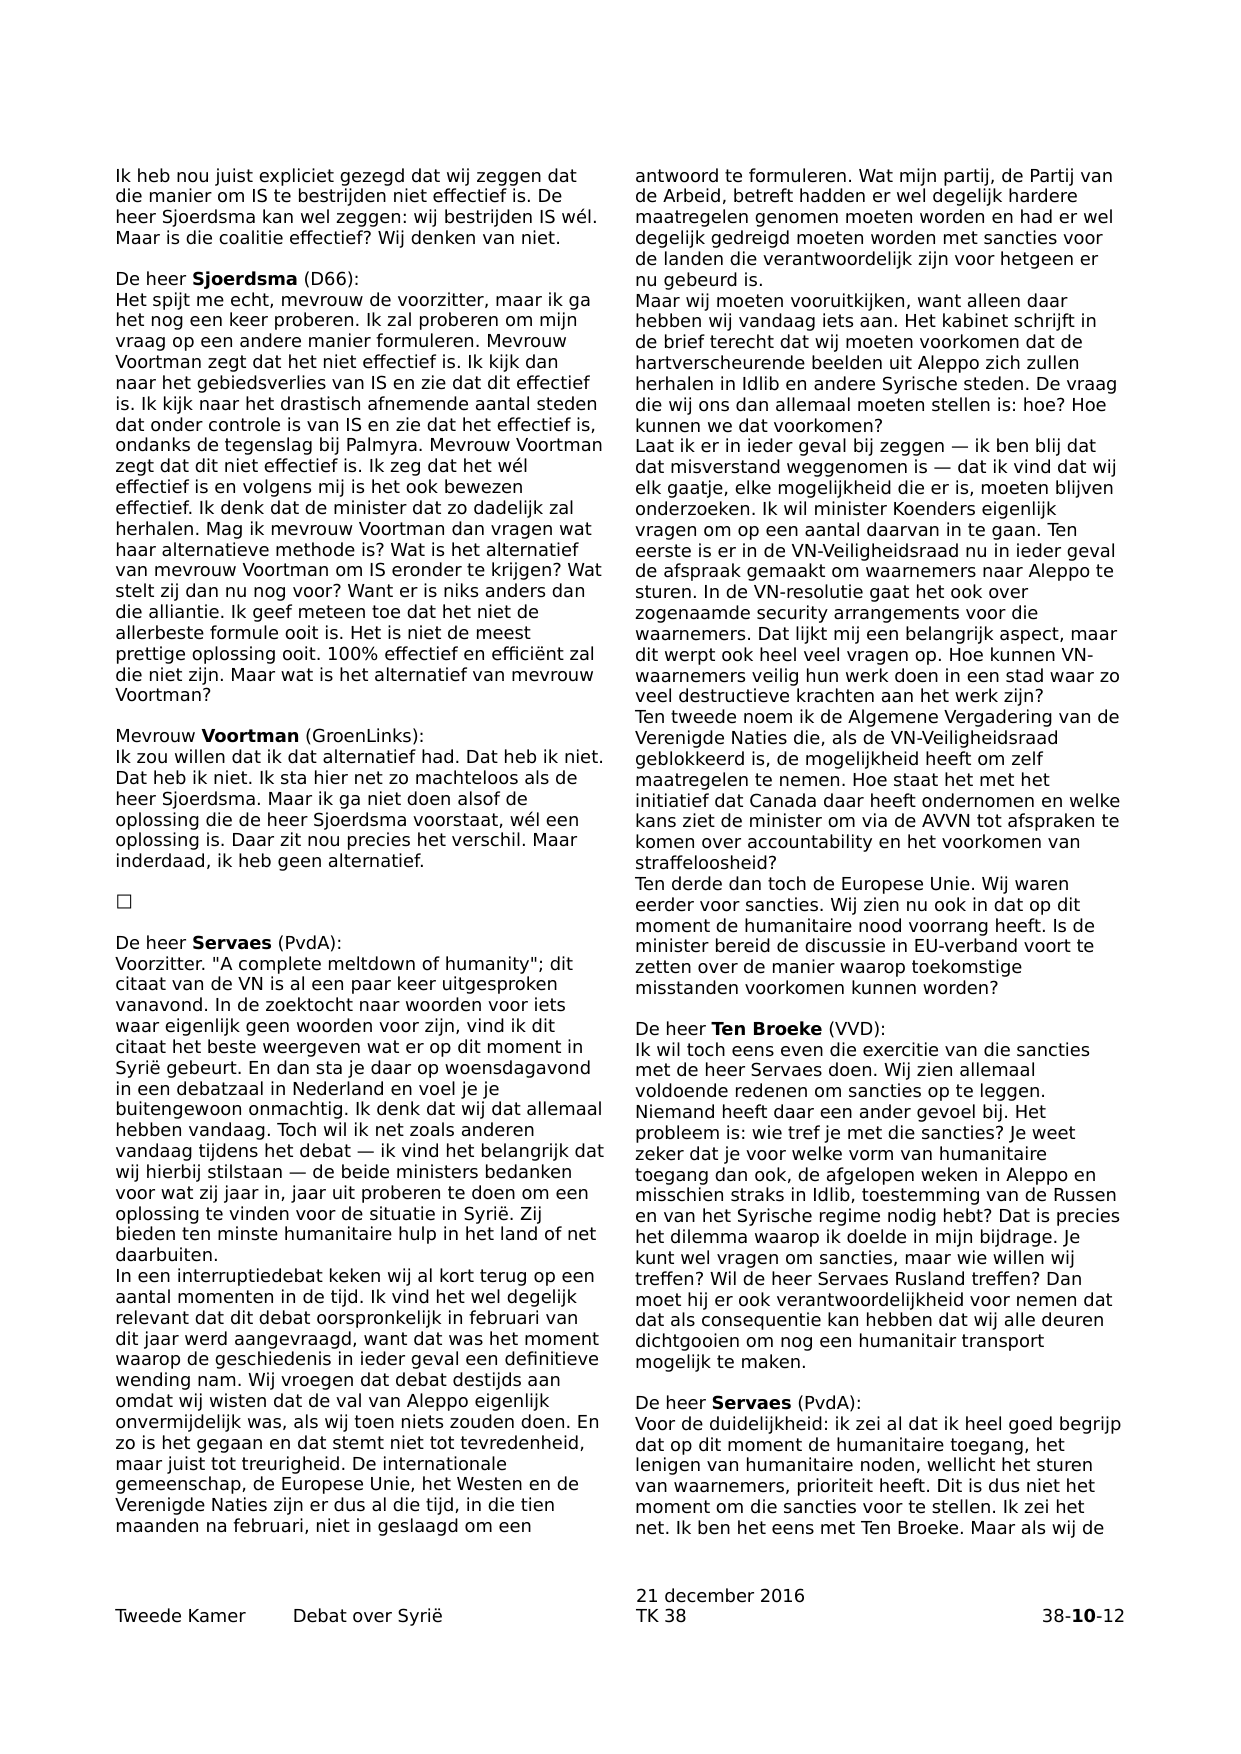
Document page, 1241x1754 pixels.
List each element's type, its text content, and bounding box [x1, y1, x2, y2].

text In een interruptiedebat keken wij al kort terug op een aantal momenten in de tijd. Ik vind het wel degelijk relevant dat dit debat oorspronkelijk in februari van dit jaar werd aangevraagd, want dat was het moment waarop de geschiedenis in ieder geval een definitieve wending nam. Wij vroegen dat debat destijds aan omdat wij wisten dat de val van Aleppo eigenlijk onvermijdelijk was, als wij toen niets zouden doen. En zo is het gegaan en dat stemt niet tot tevredenheid, maar juist tot treurigheid. De internationale gemeenschap, de Europese Unie, het Westen en de Verenigde Naties zijn er dus al die tijd, in die tien maanden na februari, niet in geslaagd om een [115, 1266, 605, 1537]
text Ten derde dan toch de Europese Unie. Wij waren eerder voor sancties. Wij zien nu ook in dat op dit moment de humanitaire nood voorrang heeft. Is de minister bereid de discussie in EU-verband voort te zetten over de manier waarop toekomstige misstanden voorkomen kunnen worden? [635, 874, 1125, 999]
text Ik heb nou juist expliciet gezegd dat wij zeggen dat die manier om IS te bestrijden niet effectief is. De heer Sjoerdsma kan wel zeggen: wij bestrijden IS wél. Maar is die coalitie effectief? Wij denken van niet. [115, 165, 605, 249]
text De heer Servaes (PvdA): [115, 932, 605, 953]
text antwoord te formuleren. Wat mijn partij, de Partij van de Arbeid, betreft hadden er wel degelijk hardere maatregelen genomen moeten worden en had er wel degelijk gedreigd moeten worden met sancties voor de landen die verantwoordelijk zijn voor hetgeen er nu gebeurd is. [635, 165, 1125, 290]
text Maar wij moeten vooruitkijken, want alleen daar hebben wij vandaag iets aan. Het kabinet schrijft in de brief terecht dat wij moeten voorkomen dat de hartverscheurende beelden uit Aleppo zich zullen herhalen in Idlib en andere Syrische steden. De vraag die wij ons dan allemaal moeten stellen is: hoe? Hoe kunnen we dat voorkomen? [635, 290, 1125, 436]
text Voorzitter. "A complete meltdown of humanity"; dit citaat van de VN is al een paar keer uitgesproken vanavond. In de zoektocht naar woorden voor iets waar eigenlijk geen woorden voor zijn, vind ik dit citaat het beste weergeven wat er op dit moment in Syrië gebeurt. En dan sta je daar op woensdagavond in een debatzaal in Nederland en voel je je buitengewoon onmachtig. Ik denk dat wij dat allemaal hebben vandaag. Toch wil ik net zoals anderen vandaag tijdens het debat — ik vind het belangrijk dat wij hierbij stilstaan — de beide ministers bedanken voor wat zij jaar in, jaar uit proberen te doen om een oplossing te vinden voor de situatie in Syrië. Zij bieden ten minste humanitaire hulp in het land of net daarbuiten. [115, 953, 605, 1266]
text Ik zou willen dat ik dat alternatief had. Dat heb ik niet. Dat heb ik niet. Ik sta hier net zo machteloos als de heer Sjoerdsma. Maar ik ga niet doen alsof de oplossing die de heer Sjoerdsma voorstaat, wél een oplossing is. Daar zit nou precies het verschil. Maar inderdaad, ik heb geen alternatief. [115, 747, 605, 872]
text De heer Sjoerdsma (D66): [115, 269, 605, 289]
text Mevrouw Voortman (GroenLinks): [115, 726, 605, 747]
text Ten tweede noem ik de Algemene Vergadering van de Verenigde Naties die, als de VN-Veiligheidsraad geblokkeerd is, de mogelijkheid heeft om zelf maatregelen te nemen. Hoe staat het met het initiatief dat Canada daar heeft ondernomen en welke kans ziet de minister om via de AVVN tot afspraken te komen over accountability en het voorkomen van straffeloosheid? [635, 707, 1125, 874]
text Laat ik er in ieder geval bij zeggen — ik ben blij dat dat misverstand weggenomen is — dat ik vind dat wij elk gaatje, elke mogelijkheid die er is, moeten blijven onderzoeken. Ik wil minister Koenders eigenlijk vragen om op een aantal daarvan in te gaan. Ten eerste is er in de VN-Veiligheidsraad nu in ieder geval de afspraak gemaakt om waarnemers naar Aleppo te sturen. In de VN-resolutie gaat het ook over zogenaamde security arrangements voor die waarnemers. Dat lijkt mij een belangrijk aspect, maar dit werpt ook heel veel vragen op. Hoe kunnen VN-waarnemers veilig hun werk doen in een stad waar zo veel destructieve krachten aan het werk zijn? [635, 436, 1125, 707]
text De heer Ten Broeke (VVD): [635, 1019, 1125, 1039]
text Het spijt me echt, mevrouw de voorzitter, maar ik ga het nog een keer proberen. Ik zal proberen om mijn vraag op een andere manier formuleren. Mevrouw Voortman zegt dat het niet effectief is. Ik kijk dan naar het gebiedsverlies van IS en zie dat dit effectief is. Ik kijk naar het drastisch afnemende aantal steden dat onder controle is van IS en zie dat het effectief is, ondanks de tegenslag bij Palmyra. Mevrouw Voortman zegt dat dit niet effectief is. Ik zeg dat het wél effectief is en volgens mij is het ook bewezen effectief. Ik denk dat de minister dat zo dadelijk zal herhalen. Mag ik mevrouw Voortman dan vragen wat haar alternatieve methode is? Wat is het alternatief van mevrouw Voortman om IS eronder te krijgen? Wat stelt zij dan nu nog voor? Want er is niks anders dan die alliantie. Ik geef meteen toe dat het niet de allerbeste formule ooit is. Het is niet de meest prettige oplossing ooit. 100% effectief en efficiënt zal die niet zijn. Maar wat is het alternatief van mevrouw Voortman? [115, 289, 605, 706]
text ⬜ [115, 892, 605, 912]
text Ik wil toch eens even die exercitie van die sancties met de heer Servaes doen. Wij zien allemaal voldoende redenen om sancties op te leggen. Niemand heeft daar een ander gevoel bij. Het probleem is: wie tref je met die sancties? Je weet zeker dat je voor welke vorm van humanitaire toegang dan ook, de afgelopen weken in Aleppo en misschien straks in Idlib, toestemming van de Russen en van het Syrische regime nodig hebt? Dat is precies het dilemma waarop ik doelde in mijn bijdrage. Je kunt wel vragen om sancties, maar wie willen wij treffen? Wil de heer Servaes Rusland treffen? Dan moet hij er ook verantwoordelijkheid voor nemen dat dat als consequentie kan hebben dat wij alle deuren dichtgooien om nog een humanitair transport mogelijk te maken. [635, 1039, 1125, 1373]
text De heer Servaes (PvdA): [635, 1393, 1125, 1413]
text Voor de duidelijkheid: ik zei al dat ik heel goed begrijp dat op dit moment de humanitaire toegang, het lenigen van humanitaire noden, wellicht het sturen van waarnemers, prioriteit heeft. Dit is dus niet het moment om die sancties voor te stellen. Ik zei het net. Ik ben het eens met Ten Broeke. Maar als wij de [635, 1413, 1125, 1538]
